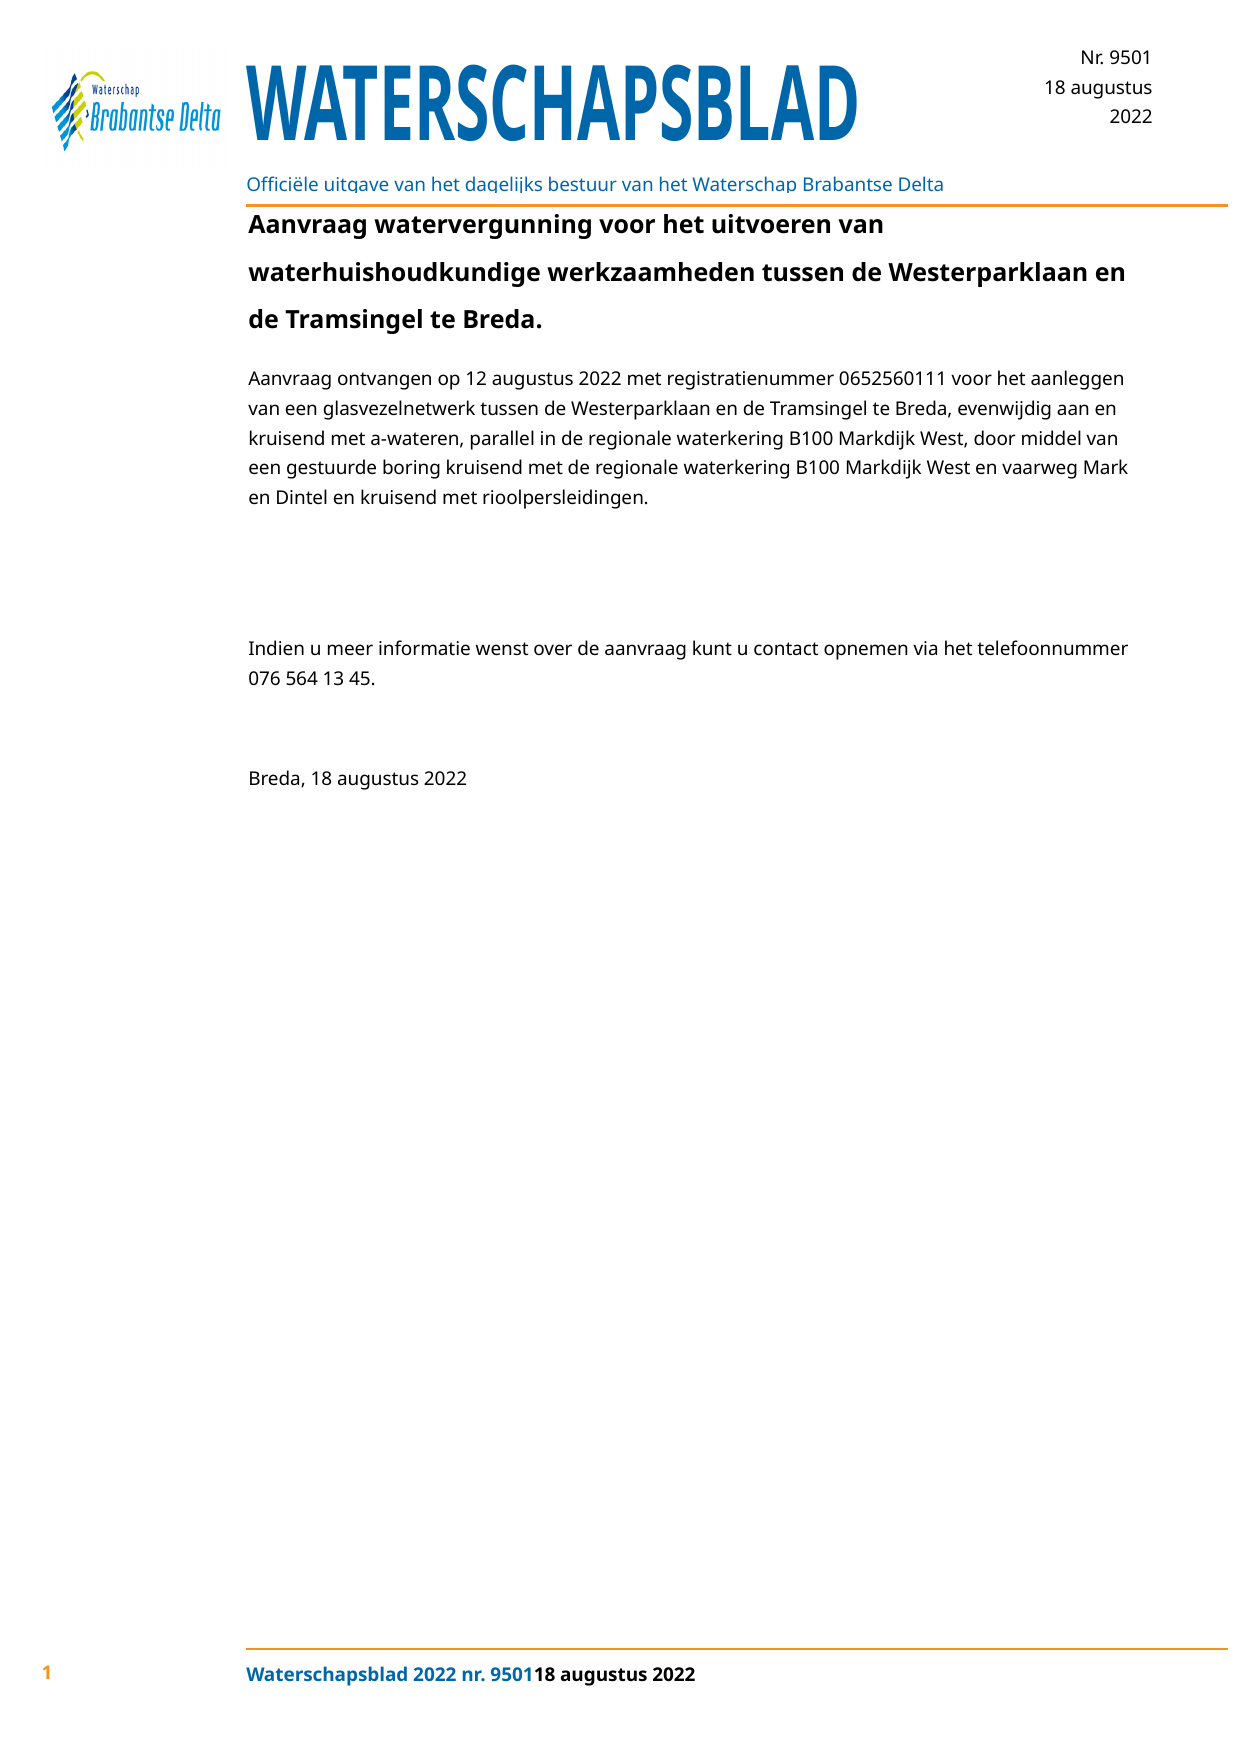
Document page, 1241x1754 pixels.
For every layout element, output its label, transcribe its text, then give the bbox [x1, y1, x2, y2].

text Breda, 18 augustus 2022 [248, 766, 1152, 791]
text Indien u meer informatie wenst over de aanvraag kunt u contact opnemen via het telefoonnummer 076 564 13 45. [248, 635, 1152, 690]
picture [41, 47, 231, 172]
text Aanvraag ontvangen op 12 augustus 2022 met registratienummer 0652560111 voor het aanleggen van een glasvezelnetwerk tussen de Westerparklaan en de Tramsingel te Breda, evenwijdig aan en kruisend met a-wateren, parallel in de regionale waterkering B100 Markdijk West, door middel van een gestuurde boring kruisend met de regionale waterkering B100 Markdijk West en vaarweg Mark en Dintel en kruisend met rioolpersleidingen. [248, 366, 1152, 509]
text Aanvraag watervergunning voor het uitvoeren van waterhuishoudkundige werkzaamheden tussen de Westerparklaan en de Tramsingel te Breda. [248, 207, 1152, 336]
